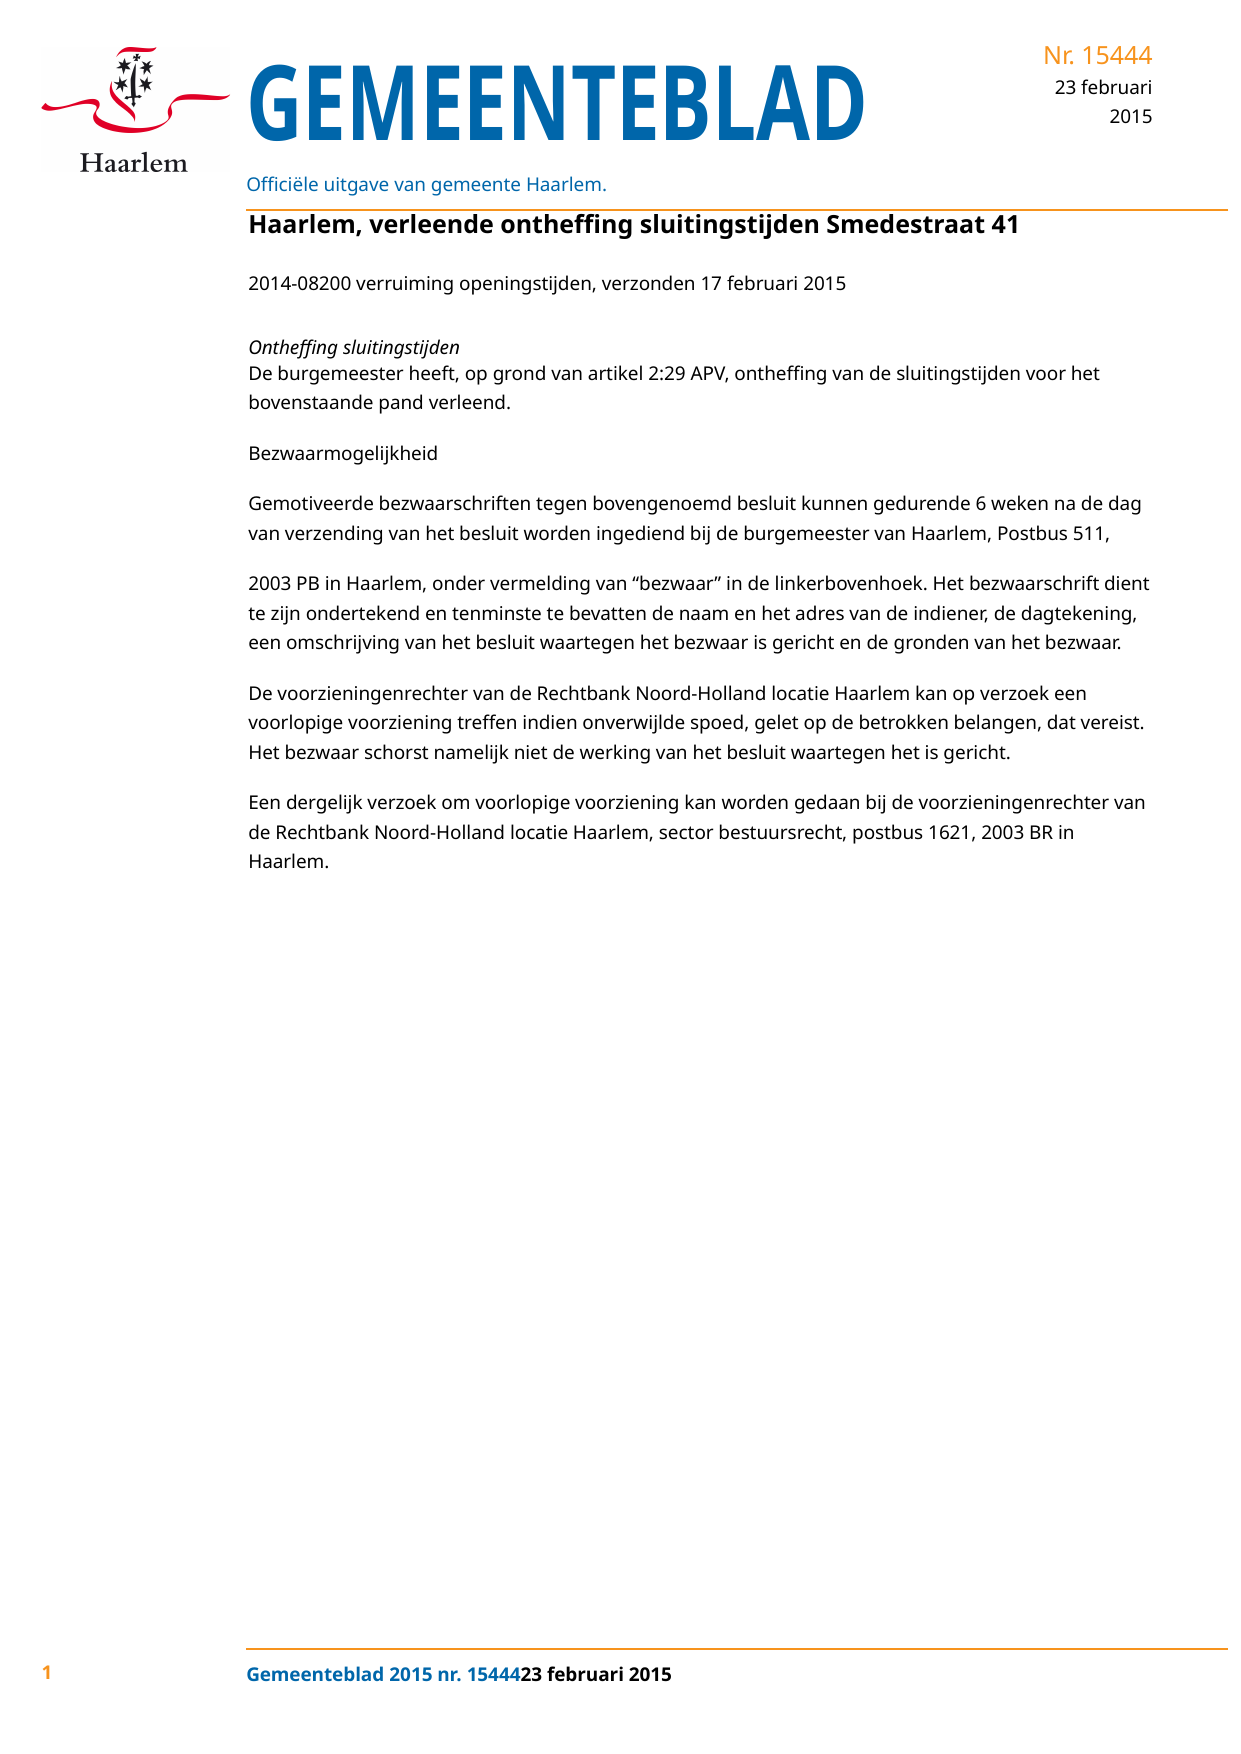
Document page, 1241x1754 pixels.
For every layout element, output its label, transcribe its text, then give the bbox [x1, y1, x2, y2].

text Gemotiveerde bezwaarschriften tegen bovengenoemd besluit kunnen gedurende 6 weken na de dag van verzending van het besluit worden ingediend bij de burgemeester van Haarlem, Postbus 511, [248, 490, 1152, 546]
text Haarlem, verleende ontheffing sluitingstijden Smedestraat 41 [248, 211, 1152, 241]
picture [41, 47, 231, 172]
text Bezwaarmogelijkheid [248, 440, 1152, 466]
text Ontheffing sluitingstijden [248, 334, 1152, 360]
text De burgemeester heeft, op grond van artikel 2:29 APV, ontheffing van de sluitingstijden voor het bovenstaande pand verleend. [248, 360, 1152, 415]
text 2014-08200 verruiming openingstijden, verzonden 17 februari 2015 [248, 270, 1152, 296]
text De voorzieningenrechter van de Rechtbank Noord-Holland locatie Haarlem kan op verzoek een voorlopige voorziening treffen indien onverwijlde spoed, gelet op de betrokken belangen, dat vereist. Het bezwaar schorst namelijk niet de werking van het besluit waartegen het is gericht. [248, 680, 1152, 765]
text Een dergelijk verzoek om voorlopige voorziening kan worden gedaan bij de voorzieningenrechter van de Rechtbank Noord-Holland locatie Haarlem, sector bestuursrecht, postbus 1621, 2003 BR in Haarlem. [248, 789, 1152, 874]
text 2003 PB in Haarlem, onder vermelding van “bezwaar” in de linkerbovenhoek. Het bezwaarschrift dient te zijn ondertekend en tenminste te bevatten de naam en het adres van de indiener, de dagtekening, een omschrijving van het besluit waartegen het bezwaar is gericht en de gronden van het bezwaar. [248, 570, 1152, 655]
